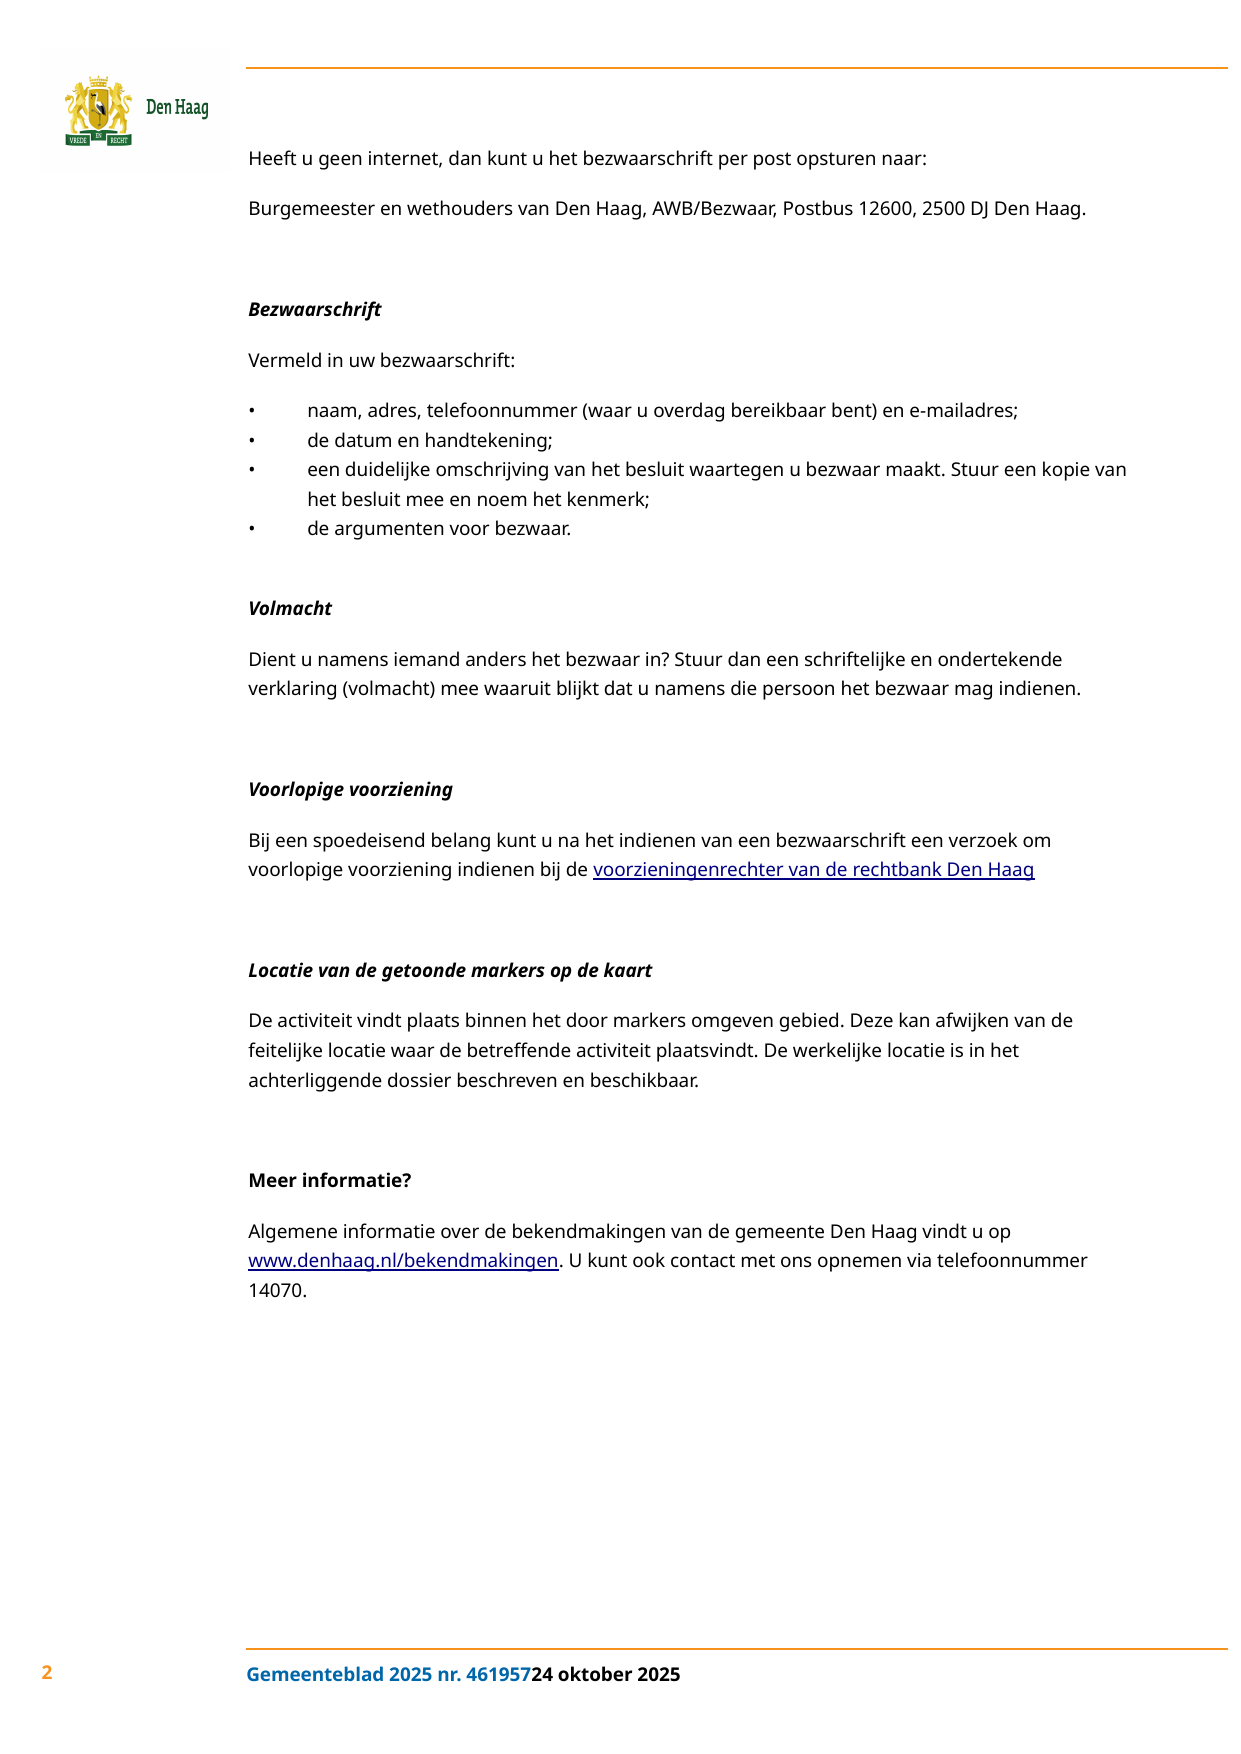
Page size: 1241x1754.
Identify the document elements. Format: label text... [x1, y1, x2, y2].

list de argumenten voor bezwaar. [248, 516, 1152, 541]
text Bij een spoedeisend belang kunt u na het indienen van een bezwaarschrift een verzoek om voorlopige voorziening indienen bij de voorzieningenrechter van de rechtbank Den Haag [248, 827, 1152, 882]
text Bezwaarschrift [248, 296, 1152, 322]
text Volmacht [248, 596, 1152, 621]
text Meer informatie? [248, 1168, 1152, 1193]
list de datum en handtekening; [248, 427, 1152, 453]
text Burgemeester en wethouders van Den Haag, AWB/Bezwaar, Postbus 12600, 2500 DJ Den Haag. [248, 196, 1152, 221]
text Vermeld in uw bezwaarschrift: [248, 347, 1152, 373]
text Heeft u geen internet, dan kunt u het bezwaarschrift per post opsturen naar: [248, 145, 1152, 171]
text Voorlopige voorziening [248, 776, 1152, 802]
text Algemene informatie over de bekendmakingen van de gemeente Den Haag vindt u op www.denhaag.nl/bekendmakingen. U kunt ook contact met ons opnemen via telefoonnummer 14070. [248, 1218, 1152, 1303]
picture [41, 47, 231, 172]
text De activiteit vindt plaats binnen het door markers omgeven gebied. Deze kan afwijken van de feitelijke locatie waar de betreffende activiteit plaatsvindt. De werkelijke locatie is in het achterliggende dossier beschreven en beschikbaar. [248, 1008, 1152, 1093]
text Locatie van de getoonde markers op de kaart [248, 957, 1152, 983]
list een duidelijke omschrijving van het besluit waartegen u bezwaar maakt. Stuur een kopie van het besluit mee en noem het kenmerk; [248, 456, 1152, 512]
list naam, adres, telefoonnummer (waar u overdag bereikbaar bent) en e-mailadres; [248, 397, 1152, 423]
text Dient u namens iemand anders het bezwaar in? Stuur dan een schriftelijke en ondertekende verklaring (volmacht) mee waaruit blijkt dat u namens die persoon het bezwaar mag indienen. [248, 646, 1152, 701]
